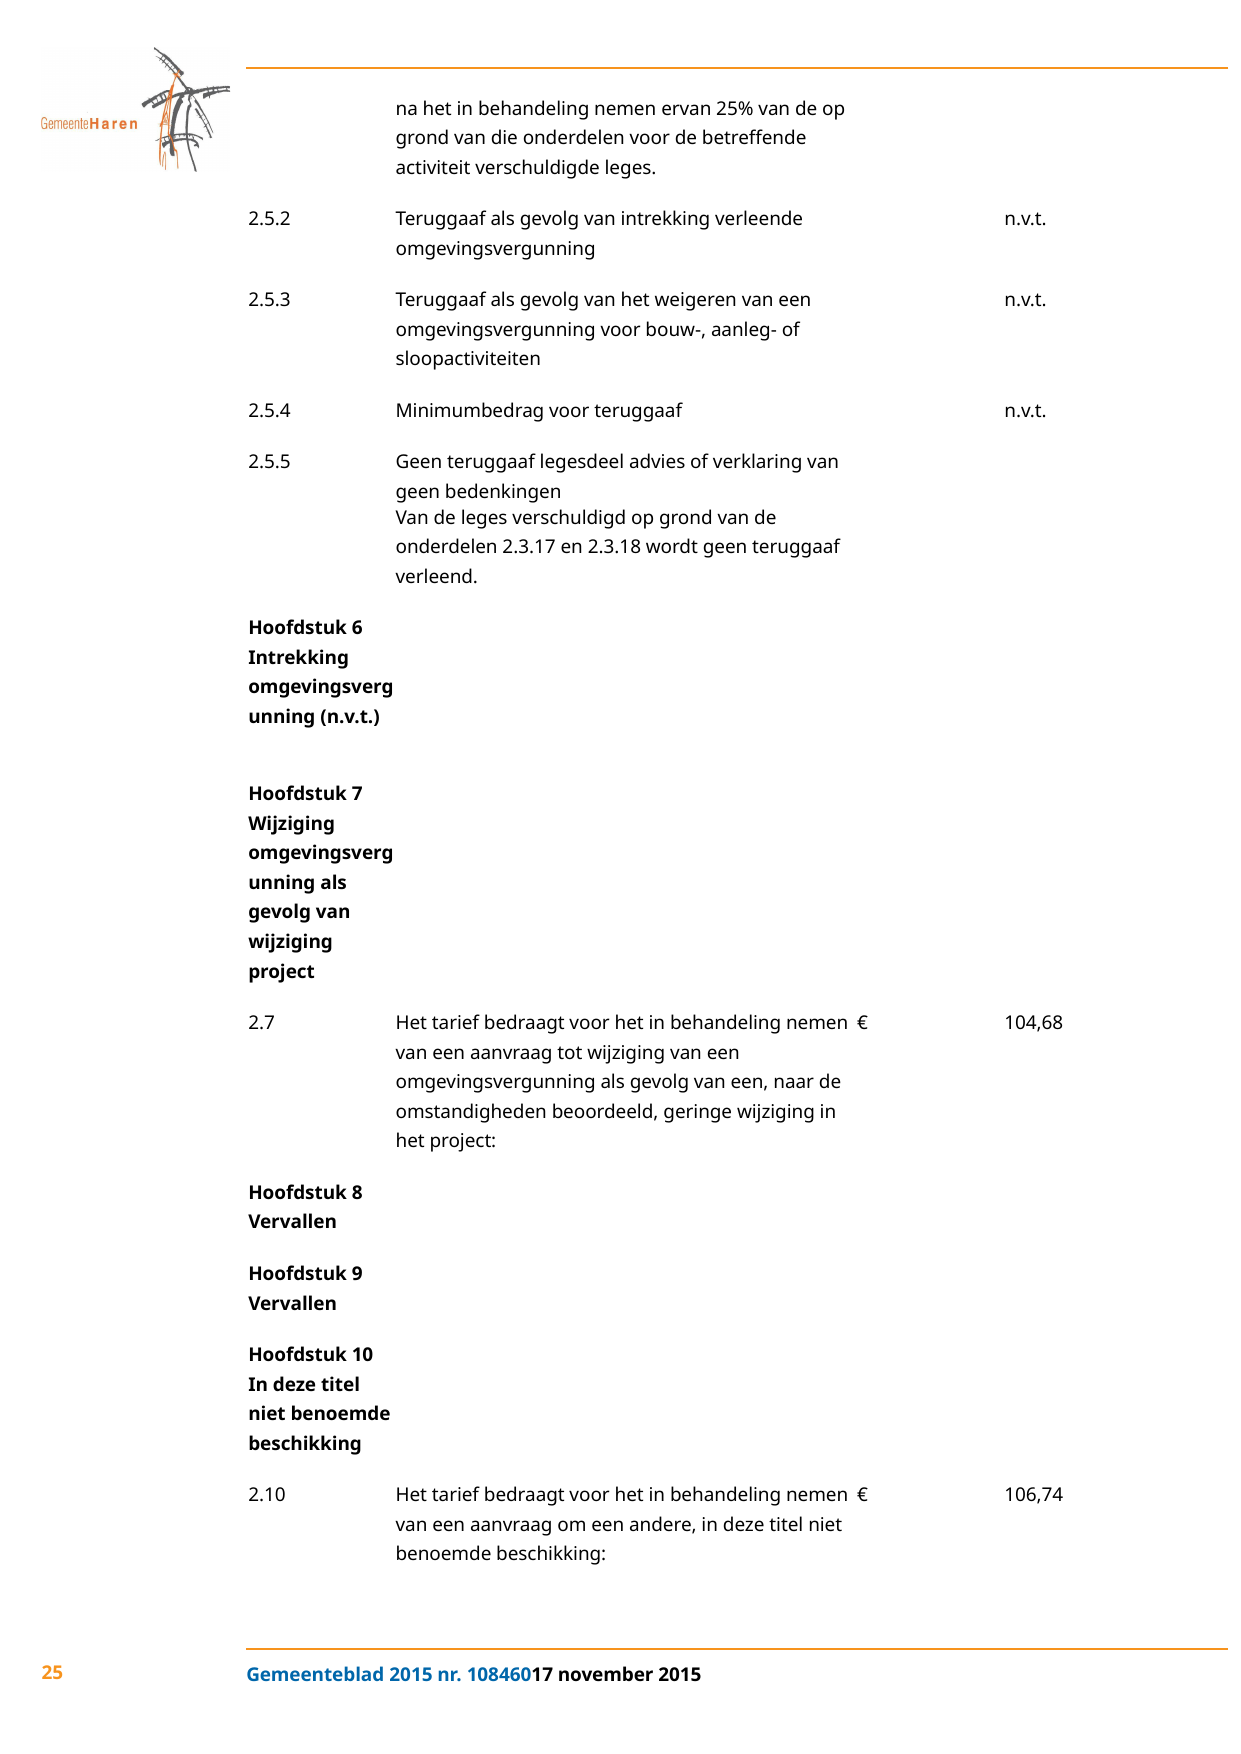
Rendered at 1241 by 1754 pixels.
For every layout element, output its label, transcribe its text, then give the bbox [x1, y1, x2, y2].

table_cell [857, 449, 1004, 504]
table_cell n.v.t. [1004, 397, 1152, 423]
table_cell € [857, 1481, 1004, 1566]
table_cell [857, 1260, 1004, 1316]
table_cell [857, 589, 1004, 614]
table_cell [1004, 755, 1152, 780]
table_cell [1004, 1316, 1152, 1341]
table_cell [395, 589, 857, 614]
table_cell [395, 1316, 857, 1341]
table_cell [857, 504, 1004, 589]
table_cell [395, 984, 857, 1009]
table_cell [1004, 449, 1152, 504]
table_cell Hoofdstuk 7 Wijziging omgevingsvergunning als gevolg van wijziging project [248, 780, 395, 984]
table_cell [857, 615, 1004, 729]
table_cell Het tarief bedraagt voor het in behandeling nemen van een aanvraag om een andere, in deze titel niet benoemde beschikking: [395, 1481, 857, 1566]
table_cell [857, 1566, 1004, 1592]
table_cell [248, 984, 395, 1009]
table_cell 2.5.5 [248, 449, 395, 504]
table_cell [248, 1154, 395, 1179]
table_cell [395, 371, 857, 397]
table_cell [857, 423, 1004, 448]
table_cell [857, 1341, 1004, 1456]
table_cell [1004, 371, 1152, 397]
table_cell Geen teruggaaf legesdeel advies of verklaring van geen bedenkingen [395, 449, 857, 504]
table_cell [248, 1566, 395, 1592]
table_cell [857, 180, 1004, 205]
table_cell [857, 1179, 1004, 1234]
table_cell [857, 371, 1004, 397]
table_cell [857, 729, 1004, 755]
table_cell [248, 589, 395, 614]
table_cell Van de leges verschuldigd op grond van de onderdelen 2.3.17 en 2.3.18 wordt geen teruggaaf verleend. [395, 504, 857, 589]
table_cell [857, 95, 1004, 180]
table_cell € [857, 1009, 1004, 1153]
table_cell [857, 261, 1004, 286]
table_cell [395, 729, 857, 755]
table_cell [857, 1456, 1004, 1481]
table_cell 104,68 [1004, 1009, 1152, 1153]
table_cell [1004, 1566, 1152, 1592]
table_cell [857, 205, 1004, 261]
table_cell [248, 1456, 395, 1481]
table_cell [248, 1235, 395, 1260]
table_cell [248, 423, 395, 448]
table_cell Teruggaaf als gevolg van intrekking verleende omgevingsvergunning [395, 205, 857, 261]
table_cell [857, 1154, 1004, 1179]
table_cell Hoofdstuk 8 Vervallen [248, 1179, 395, 1234]
table_cell [395, 1566, 857, 1592]
table_cell [857, 780, 1004, 984]
table_cell [395, 1341, 857, 1456]
table_cell [857, 1235, 1004, 1260]
table_cell 2.10 [248, 1481, 395, 1566]
table_cell [1004, 589, 1152, 614]
table_cell [248, 95, 395, 180]
table_cell Hoofdstuk 10 In deze titel niet benoemde beschikking [248, 1341, 395, 1456]
table_cell [857, 286, 1004, 371]
table_cell [248, 180, 395, 205]
table_cell n.v.t. [1004, 205, 1152, 261]
table_cell 2.5.3 [248, 286, 395, 371]
table_cell [395, 1456, 857, 1481]
table_cell [1004, 1456, 1152, 1481]
table_cell 2.7 [248, 1009, 395, 1153]
table_cell [395, 423, 857, 448]
table_cell 2.5.4 [248, 397, 395, 423]
table_cell 2.5.2 [248, 205, 395, 261]
table_cell Hoofdstuk 6 Intrekking omgevingsvergunning (n.v.t.) [248, 615, 395, 729]
table_cell [1004, 504, 1152, 589]
table_cell [1004, 261, 1152, 286]
table_cell Hoofdstuk 9 Vervallen [248, 1260, 395, 1316]
table_cell [248, 261, 395, 286]
table_cell [395, 1154, 857, 1179]
table_cell na het in behandeling nemen ervan 25% van de op grond van die onderdelen voor de betreffende activiteit verschuldigde leges. [395, 95, 857, 180]
table_cell [248, 755, 395, 780]
table_cell 106,74 [1004, 1481, 1152, 1566]
table_cell [395, 180, 857, 205]
table_cell Teruggaaf als gevolg van het weigeren van een omgevingsvergunning voor bouw-, aanleg- of sloopactiviteiten [395, 286, 857, 371]
table_cell [1004, 729, 1152, 755]
table_cell [395, 261, 857, 286]
table_cell [1004, 1235, 1152, 1260]
table_cell [395, 615, 857, 729]
table_cell [1004, 423, 1152, 448]
table_cell [248, 504, 395, 589]
table_cell [857, 755, 1004, 780]
table_cell [395, 1179, 857, 1234]
table_cell [857, 984, 1004, 1009]
table_cell [1004, 180, 1152, 205]
table_cell [248, 371, 395, 397]
table_cell n.v.t. [1004, 286, 1152, 371]
table_cell Minimumbedrag voor teruggaaf [395, 397, 857, 423]
table_cell [1004, 984, 1152, 1009]
table_cell [857, 1316, 1004, 1341]
picture [41, 47, 231, 172]
table_cell [248, 729, 395, 755]
table_cell [1004, 95, 1152, 180]
table_cell [395, 780, 857, 984]
table_cell Het tarief bedraagt voor het in behandeling nemen van een aanvraag tot wijziging van een omgevingsvergunning als gevolg van een, naar de omstandigheden beoordeeld, geringe wijziging in het project: [395, 1009, 857, 1153]
table_cell [395, 1260, 857, 1316]
table_cell [395, 1235, 857, 1260]
table_cell [1004, 1154, 1152, 1179]
table_cell [248, 1316, 395, 1341]
table_cell [857, 397, 1004, 423]
table_cell [395, 755, 857, 780]
